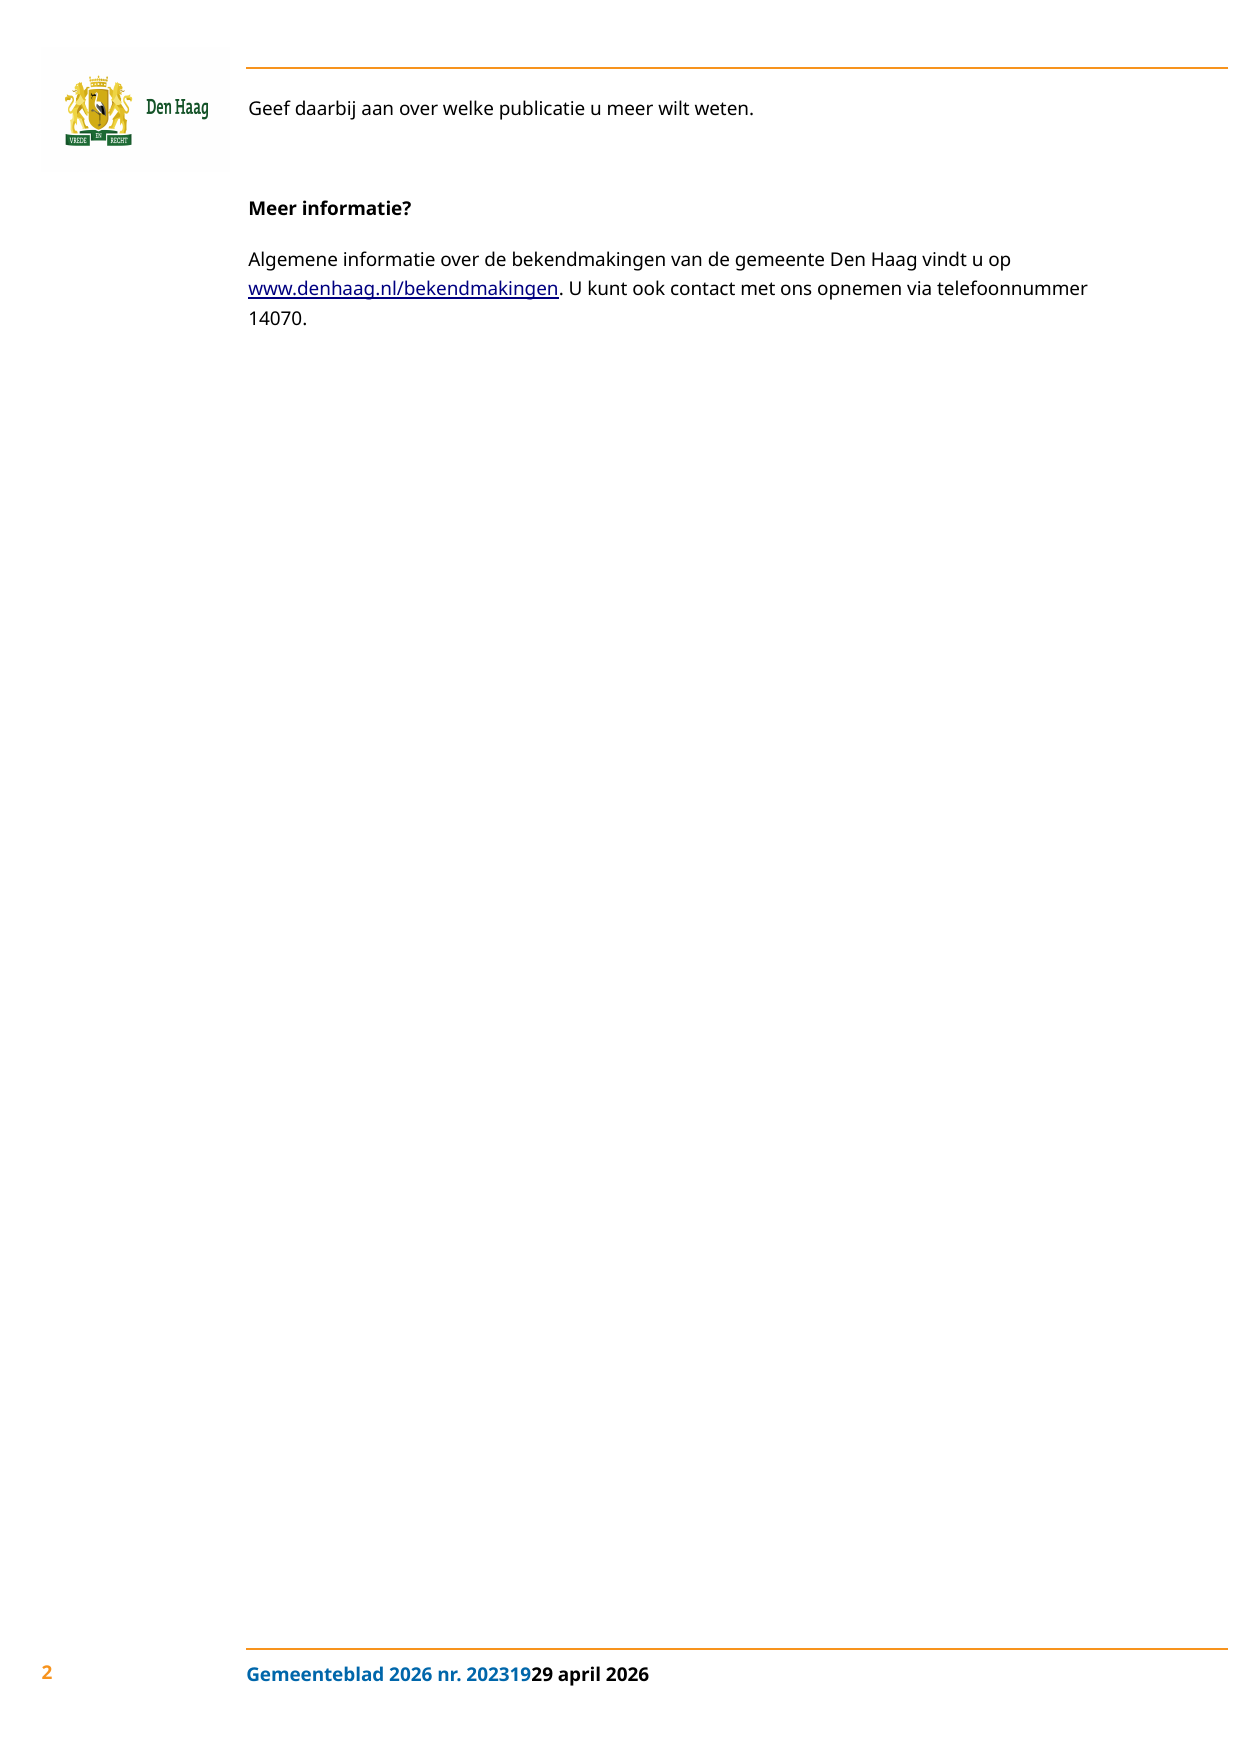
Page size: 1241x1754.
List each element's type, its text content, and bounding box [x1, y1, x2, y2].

text Geef daarbij aan over welke publicatie u meer wilt weten. [248, 95, 1152, 121]
picture [41, 47, 231, 172]
text Meer informatie? [248, 196, 1152, 221]
text Algemene informatie over de bekendmakingen van de gemeente Den Haag vindt u op www.denhaag.nl/bekendmakingen. U kunt ook contact met ons opnemen via telefoonnummer 14070. [248, 246, 1152, 331]
